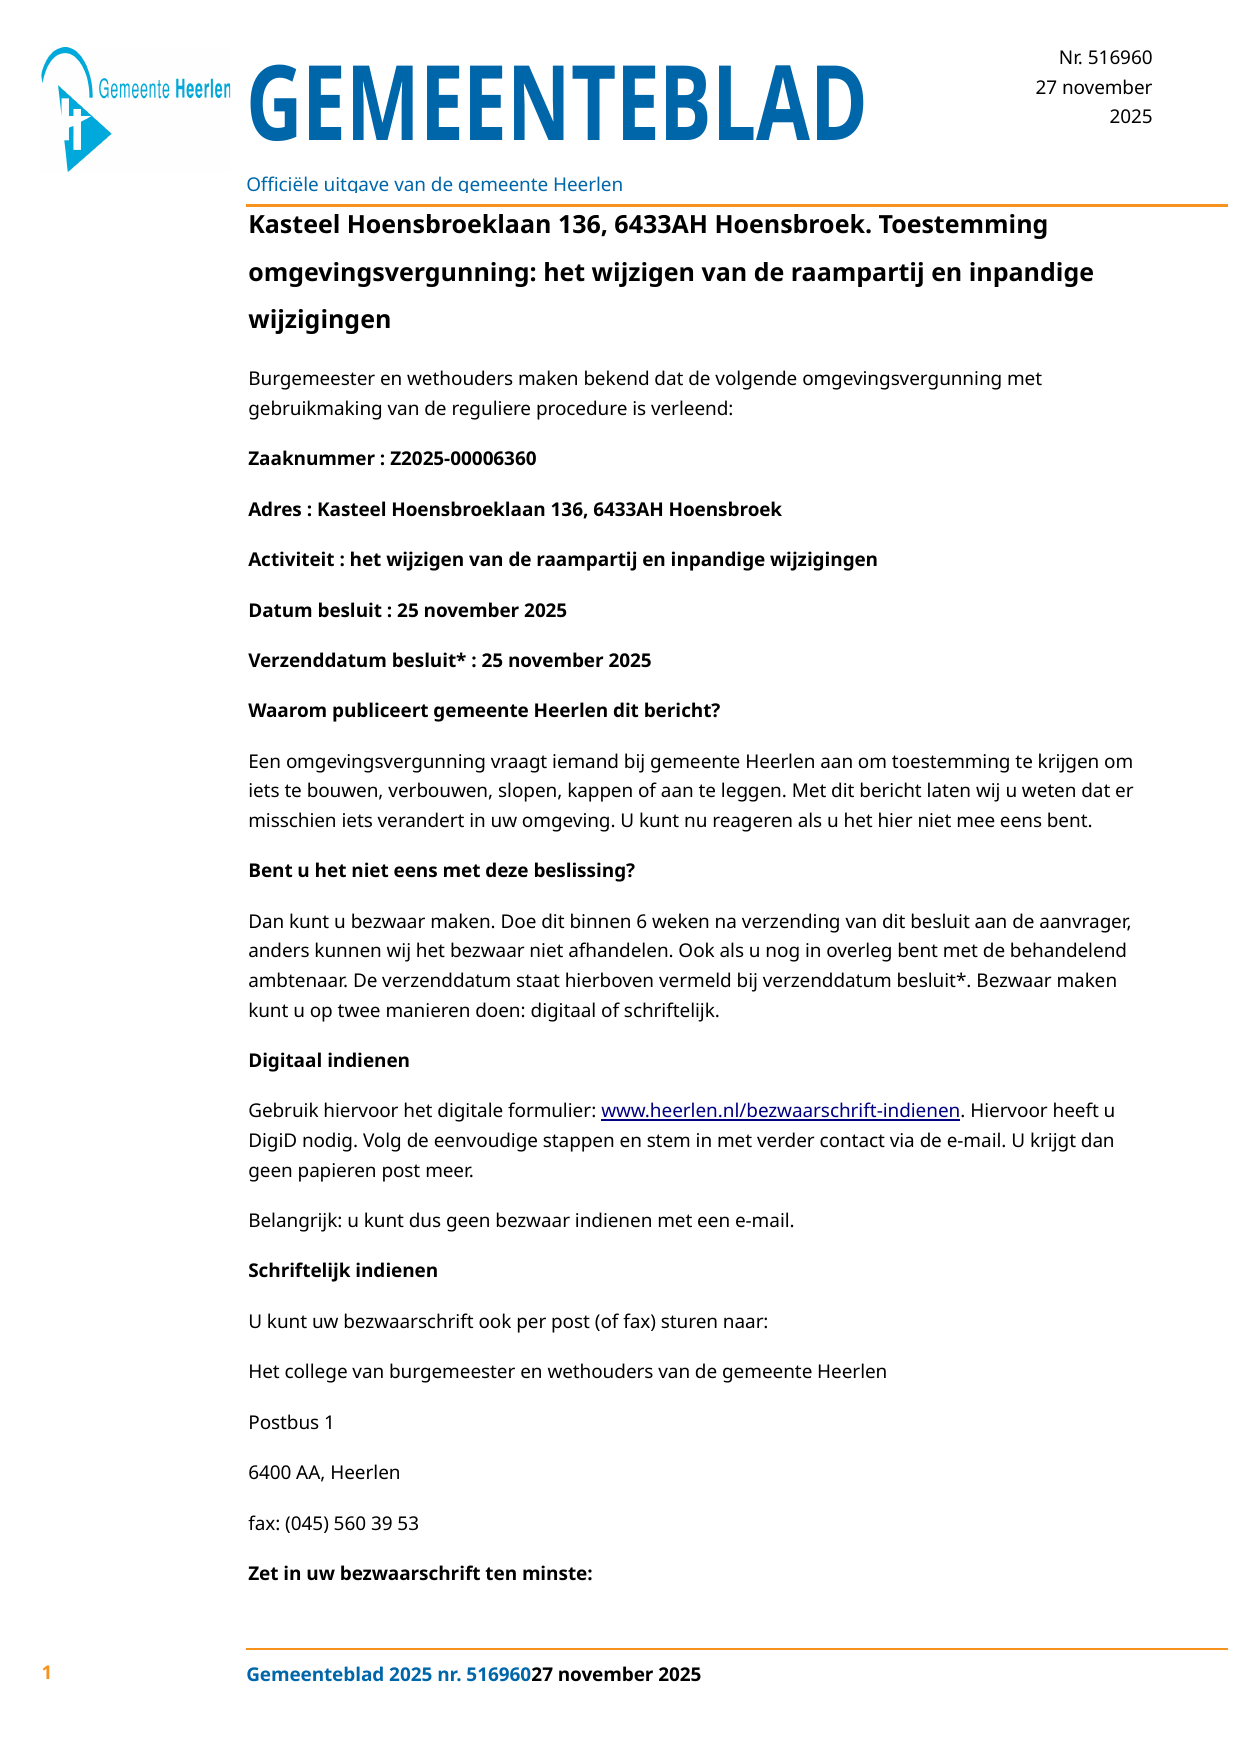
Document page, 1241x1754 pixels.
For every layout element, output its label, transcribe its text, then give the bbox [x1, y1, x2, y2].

text Zaaknummer : Z2025-00006360 [248, 446, 1152, 471]
text Kasteel Hoensbroeklaan 136, 6433AH Hoensbroek. Toestemming omgevingsvergunning: het wijzigen van de raampartij en inpandige wijzigingen [248, 207, 1152, 336]
text Dan kunt u bezwaar maken. Doe dit binnen 6 weken na verzending van dit besluit aan de aanvrager, anders kunnen wij het bezwaar niet afhandelen. Ook als u nog in overleg bent met de behandelend ambtenaar. De verzenddatum staat hierboven vermeld bij verzenddatum besluit*. Bezwaar maken kunt u op twee manieren doen: digitaal of schriftelijk. [248, 908, 1152, 1022]
text Digitaal indienen [248, 1047, 1152, 1073]
text Adres : Kasteel Hoensbroeklaan 136, 6433AH Hoensbroek [248, 496, 1152, 522]
text Belangrijk: u kunt dus geen bezwaar indienen met een e-mail. [248, 1207, 1152, 1233]
picture [41, 47, 231, 172]
text fax: (045) 560 39 53 [248, 1510, 1152, 1535]
text Het college van burgemeester en wethouders van de gemeente Heerlen [248, 1358, 1152, 1384]
text Postbus 1 [248, 1409, 1152, 1434]
text U kunt uw bezwaarschrift ook per post (of fax) sturen naar: [248, 1308, 1152, 1334]
text Activiteit : het wijzigen van de raampartij en inpandige wijzigingen [248, 546, 1152, 572]
text Een omgevingsvergunning vraagt iemand bij gemeente Heerlen aan om toestemming te krijgen om iets te bouwen, verbouwen, slopen, kappen of aan te leggen. Met dit bericht laten wij u weten dat er misschien iets verandert in uw omgeving. U kunt nu reageren als u het hier niet mee eens bent. [248, 748, 1152, 833]
text Verzenddatum besluit* : 25 november 2025 [248, 647, 1152, 673]
text 6400 AA, Heerlen [248, 1459, 1152, 1485]
text Datum besluit : 25 november 2025 [248, 597, 1152, 622]
text Burgemeester en wethouders maken bekend dat de volgende omgevingsvergunning met gebruikmaking van de reguliere procedure is verleend: [248, 366, 1152, 421]
text Waarom publiceert gemeente Heerlen dit bericht? [248, 698, 1152, 723]
text Schriftelijk indienen [248, 1258, 1152, 1283]
text Bent u het niet eens met deze beslissing? [248, 858, 1152, 883]
text Gebruik hiervoor het digitale formulier: www.heerlen.nl/bezwaarschrift-indienen. Hiervoor heeft u DigiD nodig. Volg de eenvoudige stappen en stem in met verder contact via de e-mail. U krijgt dan geen papieren post meer. [248, 1098, 1152, 1182]
picture [41, 47, 59, 70]
text Zet in uw bezwaarschrift ten minste: [248, 1560, 1152, 1586]
